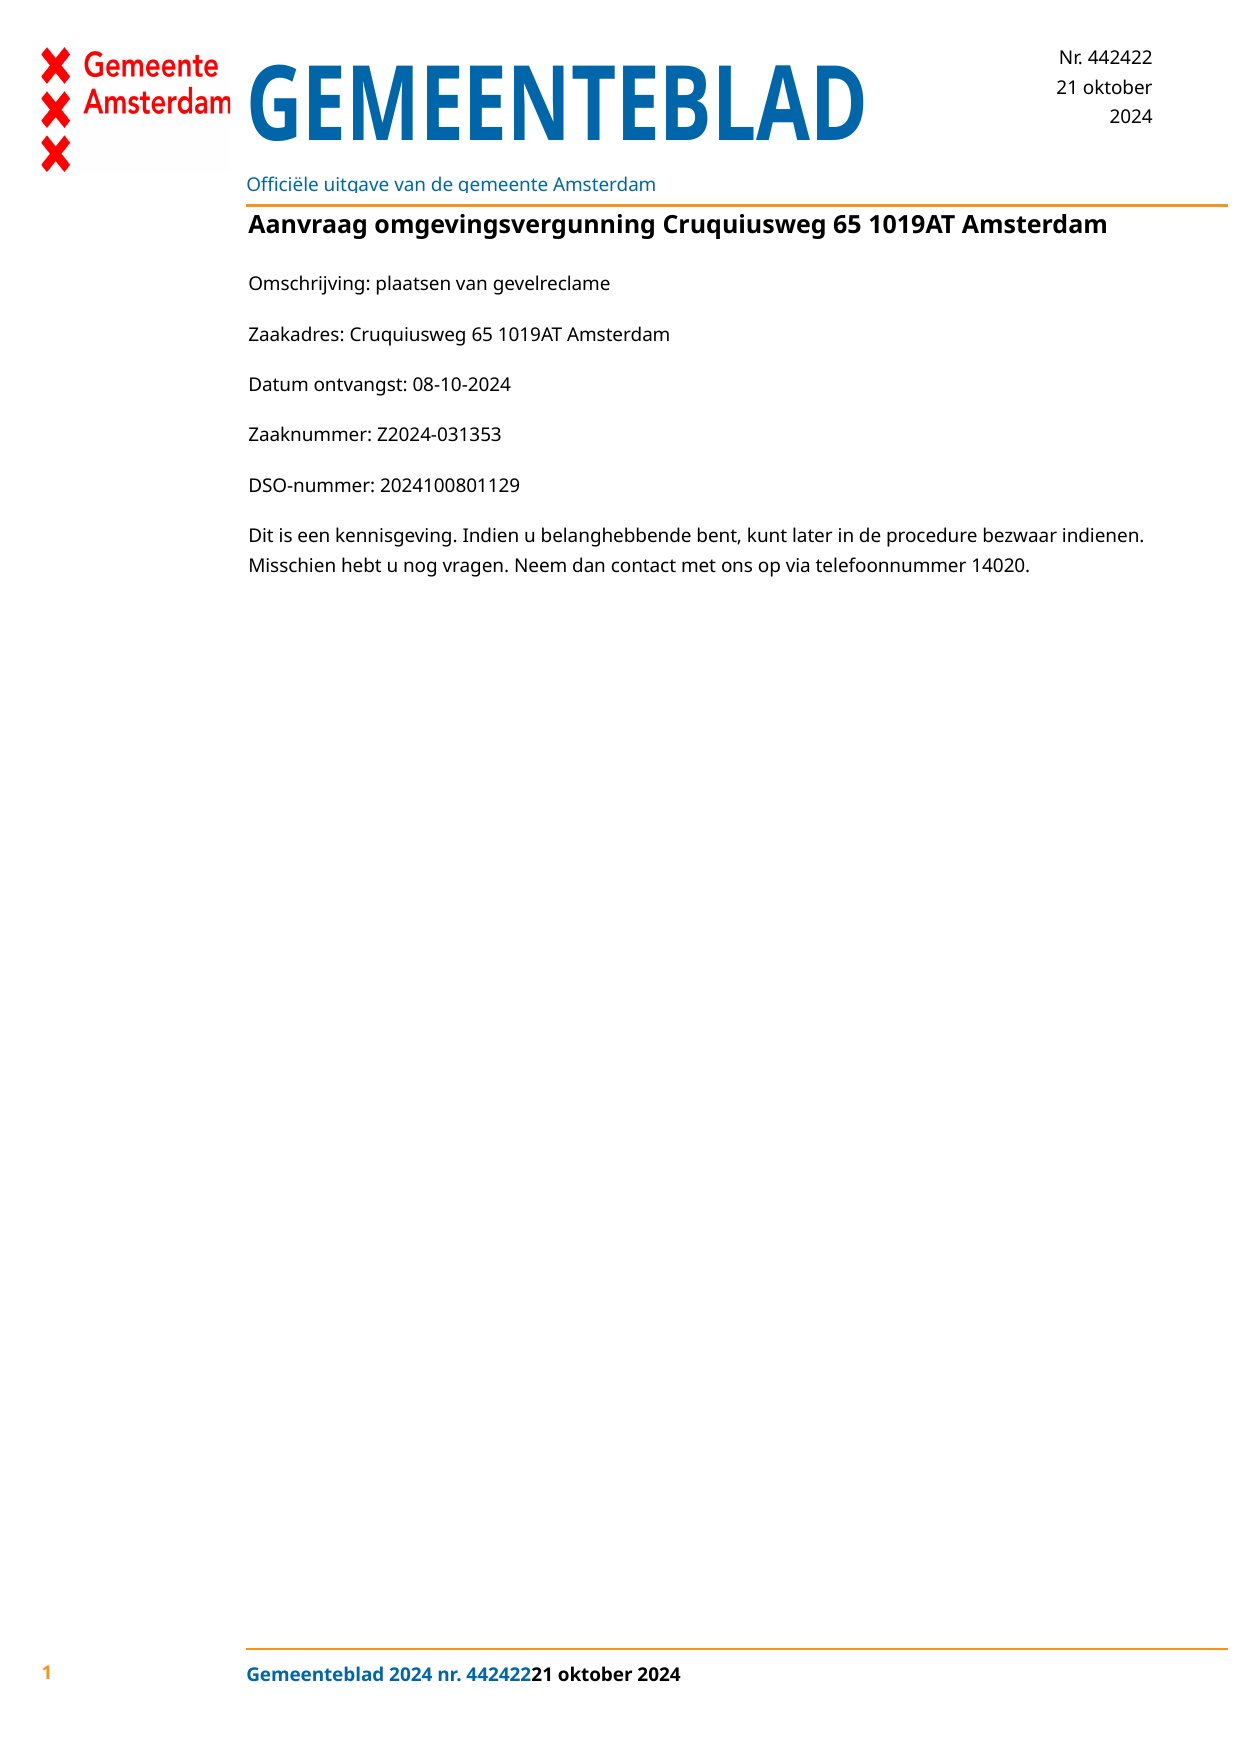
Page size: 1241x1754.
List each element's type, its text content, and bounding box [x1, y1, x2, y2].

text Aanvraag omgevingsvergunning Cruquiusweg 65 1019AT Amsterdam [248, 207, 1152, 241]
text DSO-nummer: 2024100801129 [248, 472, 1152, 498]
text Zaakadres: Cruquiusweg 65 1019AT Amsterdam [248, 321, 1152, 346]
text Omschrijving: plaatsen van gevelreclame [248, 270, 1152, 296]
text Datum ontvangst: 08-10-2024 [248, 371, 1152, 397]
picture [41, 47, 231, 172]
text Dit is een kennisgeving. Indien u belanghebbende bent, kunt later in de procedure bezwaar indienen. Misschien hebt u nog vragen. Neem dan contact met ons op via telefoonnummer 14020. [248, 522, 1152, 578]
text Zaaknummer: Z2024-031353 [248, 422, 1152, 447]
